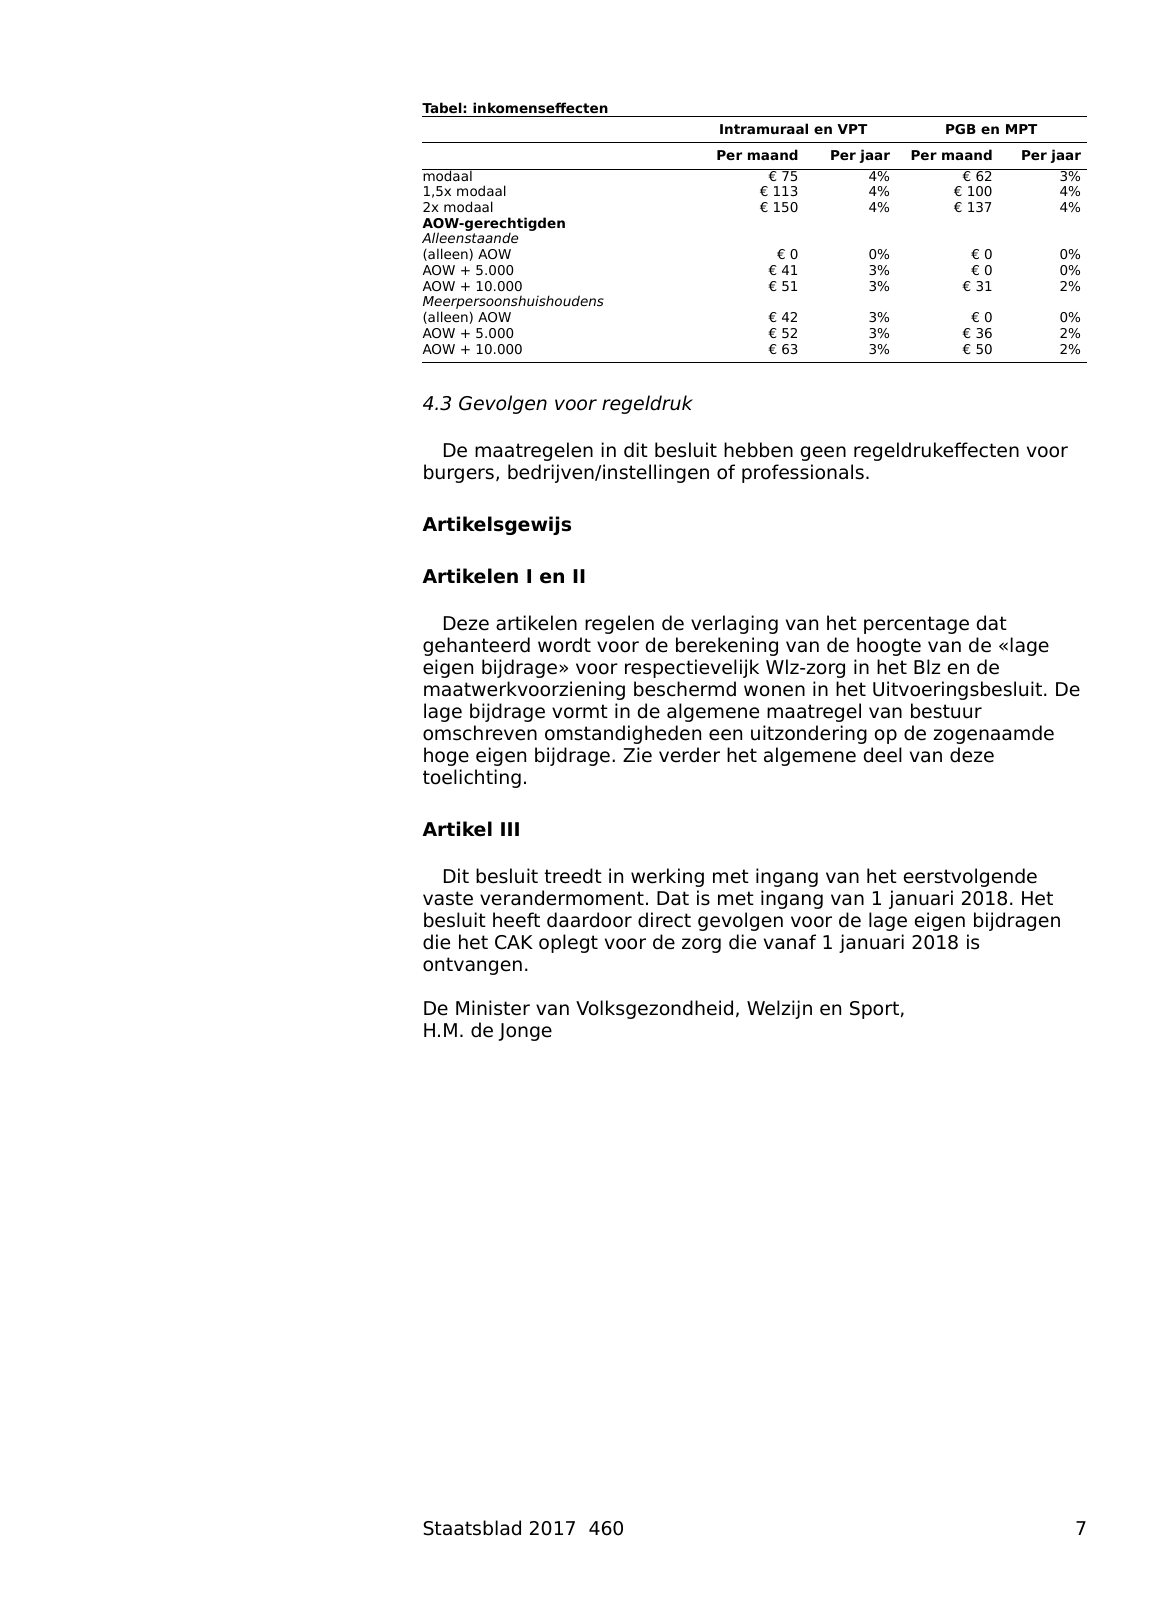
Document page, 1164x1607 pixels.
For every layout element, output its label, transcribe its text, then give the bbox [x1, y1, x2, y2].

table_cell € 36 [896, 326, 998, 341]
table_cell [998, 231, 1087, 247]
table_cell [896, 294, 998, 310]
table_cell € 52 [690, 326, 804, 341]
table_cell 0% [804, 247, 896, 263]
table_cell 2x modaal [422, 200, 690, 216]
table_header Tabel: inkomenseffecten [422, 100, 1087, 116]
text De maatregelen in dit besluit hebben geen regeldrukeffecten voor burgers, bedrijven/instellingen of professionals. [422, 440, 1087, 484]
table_cell 0% [998, 310, 1087, 326]
table_cell 3% [804, 341, 896, 362]
table_cell 4% [804, 184, 896, 200]
table_cell [422, 143, 690, 168]
table_cell 1,5x modaal [422, 184, 690, 200]
text Dit besluit treedt in werking met ingang van het eerstvolgende vaste verandermoment. Dat is met ingang van 1 januari 2018. Het besluit heeft daardoor direct gevolgen voor de lage eigen bijdragen die het CAK oplegt voor de zorg die vanaf 1 januari 2018 is ontvangen. [422, 866, 1087, 976]
table_cell 3% [998, 170, 1087, 184]
table_cell [422, 117, 690, 142]
table_cell AOW-gerechtigden [422, 216, 690, 231]
table_cell [896, 216, 998, 231]
subtitle Artikelsgewijs [422, 514, 1087, 536]
table_cell Meerpersoonshuishoudens [422, 294, 690, 310]
table_cell Per jaar [998, 143, 1087, 168]
table_cell € 63 [690, 341, 804, 362]
table_cell € 50 [896, 341, 998, 362]
table_cell 0% [998, 247, 1087, 263]
table_cell modaal [422, 170, 690, 184]
table_cell [804, 231, 896, 247]
table_cell PGB en MPT [896, 117, 1087, 142]
table_cell AOW + 5.000 [422, 326, 690, 341]
table_cell € 42 [690, 310, 804, 326]
table_cell [896, 231, 998, 247]
table_cell 2% [998, 341, 1087, 362]
table_cell € 137 [896, 200, 998, 216]
table_cell € 51 [690, 279, 804, 294]
table_cell Per maand [690, 143, 804, 168]
table_cell [998, 294, 1087, 310]
table_cell AOW + 5.000 [422, 263, 690, 278]
table_cell 4% [804, 200, 896, 216]
table_cell 4% [804, 170, 896, 184]
table_cell Alleenstaande [422, 231, 690, 247]
table_cell Per jaar [804, 143, 896, 168]
table_cell € 41 [690, 263, 804, 278]
table_cell € 75 [690, 170, 804, 184]
text De Minister van Volksgezondheid, Welzijn en Sport, H.M. de Jonge [422, 998, 1087, 1042]
table_cell [998, 216, 1087, 231]
table_cell € 0 [690, 247, 804, 263]
subtitle Artikelen I en II [422, 566, 1087, 588]
table_cell 3% [804, 263, 896, 278]
table_cell [690, 294, 804, 310]
table_cell [690, 231, 804, 247]
table_cell [690, 216, 804, 231]
table_cell 3% [804, 279, 896, 294]
subtitle 4.3 Gevolgen voor regeldruk [422, 393, 1087, 415]
table_cell € 100 [896, 184, 998, 200]
table_cell 2% [998, 279, 1087, 294]
table_cell € 0 [896, 310, 998, 326]
table_cell Per maand [896, 143, 998, 168]
table_cell € 62 [896, 170, 998, 184]
table_cell (alleen) AOW [422, 247, 690, 263]
table_cell 0% [998, 263, 1087, 278]
table_cell 3% [804, 326, 896, 341]
subtitle Artikel III [422, 819, 1087, 841]
table_cell € 31 [896, 279, 998, 294]
table_cell Intramuraal en VPT [690, 117, 896, 142]
table_cell [804, 294, 896, 310]
table_cell (alleen) AOW [422, 310, 690, 326]
table_cell 2% [998, 326, 1087, 341]
text Deze artikelen regelen de verlaging van het percentage dat gehanteerd wordt voor de berekening van de hoogte van de «lage eigen bijdrage» voor respectievelijk Wlz-zorg in het Blz en de maatwerkvoorziening beschermd wonen in het Uitvoeringsbesluit. De lage bijdrage vormt in de algemene maatregel van bestuur omschreven omstandigheden een uitzondering op de zogenaamde hoge eigen bijdrage. Zie verder het algemene deel van deze toelichting. [422, 613, 1087, 789]
table_cell € 0 [896, 263, 998, 278]
table_cell € 150 [690, 200, 804, 216]
table_cell 4% [998, 200, 1087, 216]
table_cell AOW + 10.000 [422, 341, 690, 362]
table_cell € 0 [896, 247, 998, 263]
table_cell € 113 [690, 184, 804, 200]
table_cell AOW + 10.000 [422, 279, 690, 294]
table_cell 3% [804, 310, 896, 326]
table_cell 4% [998, 184, 1087, 200]
table_cell [804, 216, 896, 231]
